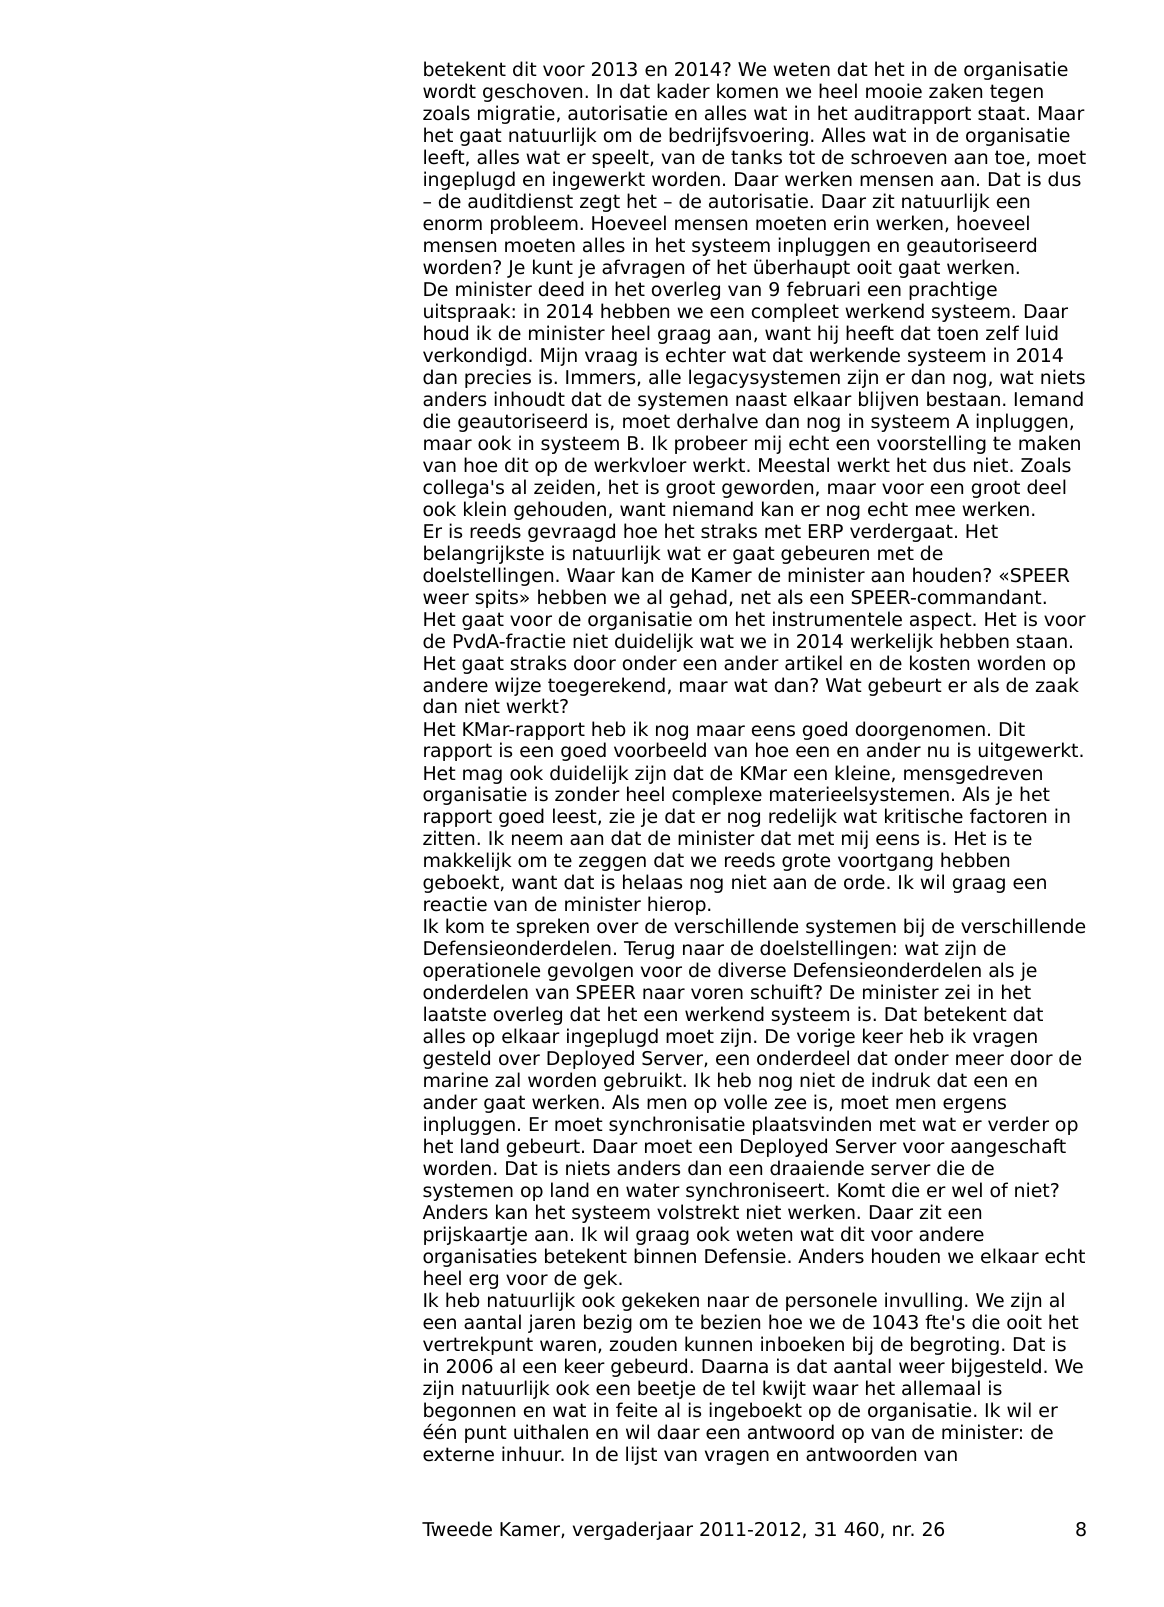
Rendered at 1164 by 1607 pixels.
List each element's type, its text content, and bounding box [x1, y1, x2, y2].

text betekent dit voor 2013 en 2014? We weten dat het in de organisatie wordt geschoven. In dat kader komen we heel mooie zaken tegen zoals migratie, autorisatie en alles wat in het auditrapport staat. Maar het gaat natuurlijk om de bedrijfsvoering. Alles wat in de organisatie leeft, alles wat er speelt, van de tanks tot de schroeven aan toe, moet ingeplugd en ingewerkt worden. Daar werken mensen aan. Dat is dus – de auditdienst zegt het – de autorisatie. Daar zit natuurlijk een enorm probleem. Hoeveel mensen moeten erin werken, hoeveel mensen moeten alles in het systeem inpluggen en geautoriseerd worden? Je kunt je afvragen of het überhaupt ooit gaat werken. [422, 59, 1087, 279]
text De minister deed in het overleg van 9 februari een prachtige uitspraak: in 2014 hebben we een compleet werkend systeem. Daar houd ik de minister heel graag aan, want hij heeft dat toen zelf luid verkondigd. Mijn vraag is echter wat dat werkende systeem in 2014 dan precies is. Immers, alle legacysystemen zijn er dan nog, wat niets anders inhoudt dat de systemen naast elkaar blijven bestaan. Iemand die geautoriseerd is, moet derhalve dan nog in systeem A inpluggen, maar ook in systeem B. Ik probeer mij echt een voorstelling te maken van hoe dit op de werkvloer werkt. Meestal werkt het dus niet. Zoals collega's al zeiden, het is groot geworden, maar voor een groot deel ook klein gehouden, want niemand kan er nog echt mee werken. [422, 279, 1087, 521]
text Ik kom te spreken over de verschillende systemen bij de verschillende Defensieonderdelen. Terug naar de doelstellingen: wat zijn de operationele gevolgen voor de diverse Defensieonderdelen als je onderdelen van SPEER naar voren schuift? De minister zei in het laatste overleg dat het een werkend systeem is. Dat betekent dat alles op elkaar ingeplugd moet zijn. De vorige keer heb ik vragen gesteld over Deployed Server, een onderdeel dat onder meer door de marine zal worden gebruikt. Ik heb nog niet de indruk dat een en ander gaat werken. Als men op volle zee is, moet men ergens inpluggen. Er moet synchronisatie plaatsvinden met wat er verder op het land gebeurt. Daar moet een Deployed Server voor aangeschaft worden. Dat is niets anders dan een draaiende server die de systemen op land en water synchroniseert. Komt die er wel of niet? Anders kan het systeem volstrekt niet werken. Daar zit een prijskaartje aan. Ik wil graag ook weten wat dit voor andere organisaties betekent binnen Defensie. Anders houden we elkaar echt heel erg voor de gek. [422, 916, 1087, 1290]
text Er is reeds gevraagd hoe het straks met ERP verdergaat. Het belangrijkste is natuurlijk wat er gaat gebeuren met de doelstellingen. Waar kan de Kamer de minister aan houden? «SPEER weer spits» hebben we al gehad, net als een SPEER-commandant. Het gaat voor de organisatie om het instrumentele aspect. Het is voor de PvdA-fractie niet duidelijk wat we in 2014 werkelijk hebben staan. Het gaat straks door onder een ander artikel en de kosten worden op andere wijze toegerekend, maar wat dan? Wat gebeurt er als de zaak dan niet werkt? [422, 521, 1087, 718]
text Ik heb natuurlijk ook gekeken naar de personele invulling. We zijn al een aantal jaren bezig om te bezien hoe we de 1043 fte's die ooit het vertrekpunt waren, zouden kunnen inboeken bij de begroting. Dat is in 2006 al een keer gebeurd. Daarna is dat aantal weer bijgesteld. We zijn natuurlijk ook een beetje de tel kwijt waar het allemaal is begonnen en wat in feite al is ingeboekt op de organisatie. Ik wil er één punt uithalen en wil daar een antwoord op van de minister: de externe inhuur. In de lijst van vragen en antwoorden van [422, 1290, 1087, 1466]
text Het KMar-rapport heb ik nog maar eens goed doorgenomen. Dit rapport is een goed voorbeeld van hoe een en ander nu is uitgewerkt. Het mag ook duidelijk zijn dat de KMar een kleine, mensgedreven organisatie is zonder heel complexe materieelsystemen. Als je het rapport goed leest, zie je dat er nog redelijk wat kritische factoren in zitten. Ik neem aan dat de minister dat met mij eens is. Het is te makkelijk om te zeggen dat we reeds grote voortgang hebben geboekt, want dat is helaas nog niet aan de orde. Ik wil graag een reactie van de minister hierop. [422, 718, 1087, 916]
